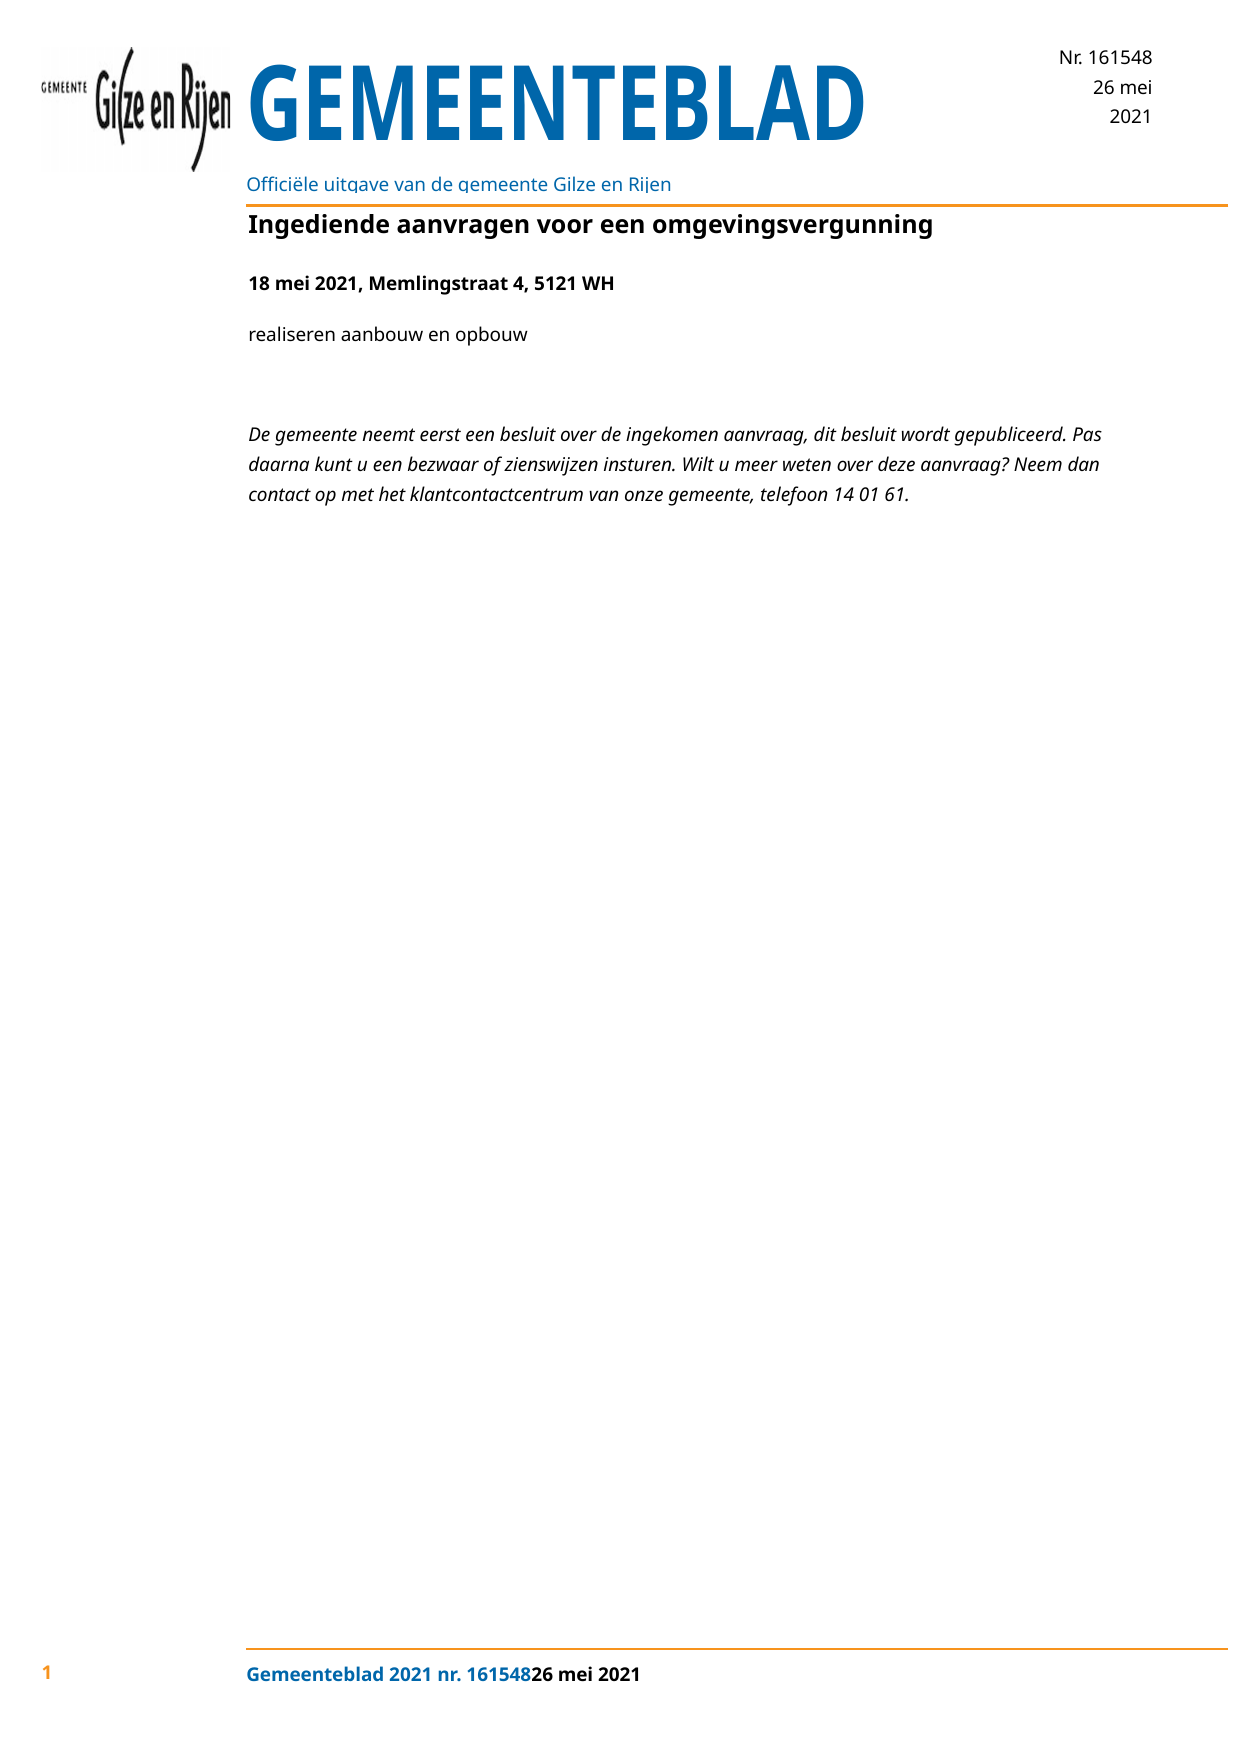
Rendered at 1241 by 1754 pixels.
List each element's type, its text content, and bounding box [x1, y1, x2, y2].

picture [41, 47, 231, 172]
text De gemeente neemt eerst een besluit over de ingekomen aanvraag, dit besluit wordt gepubliceerd. Pas daarna kunt u een bezwaar of zienswijzen insturen. Wilt u meer weten over deze aanvraag? Neem dan contact op met het klantcontactcentrum van onze gemeente, telefoon 14 01 61. [248, 422, 1152, 506]
text realiseren aanbouw en opbouw [248, 321, 1152, 346]
text 18 mei 2021, Memlingstraat 4, 5121 WH [248, 270, 1152, 296]
text Ingediende aanvragen voor een omgevingsvergunning [248, 207, 1152, 241]
